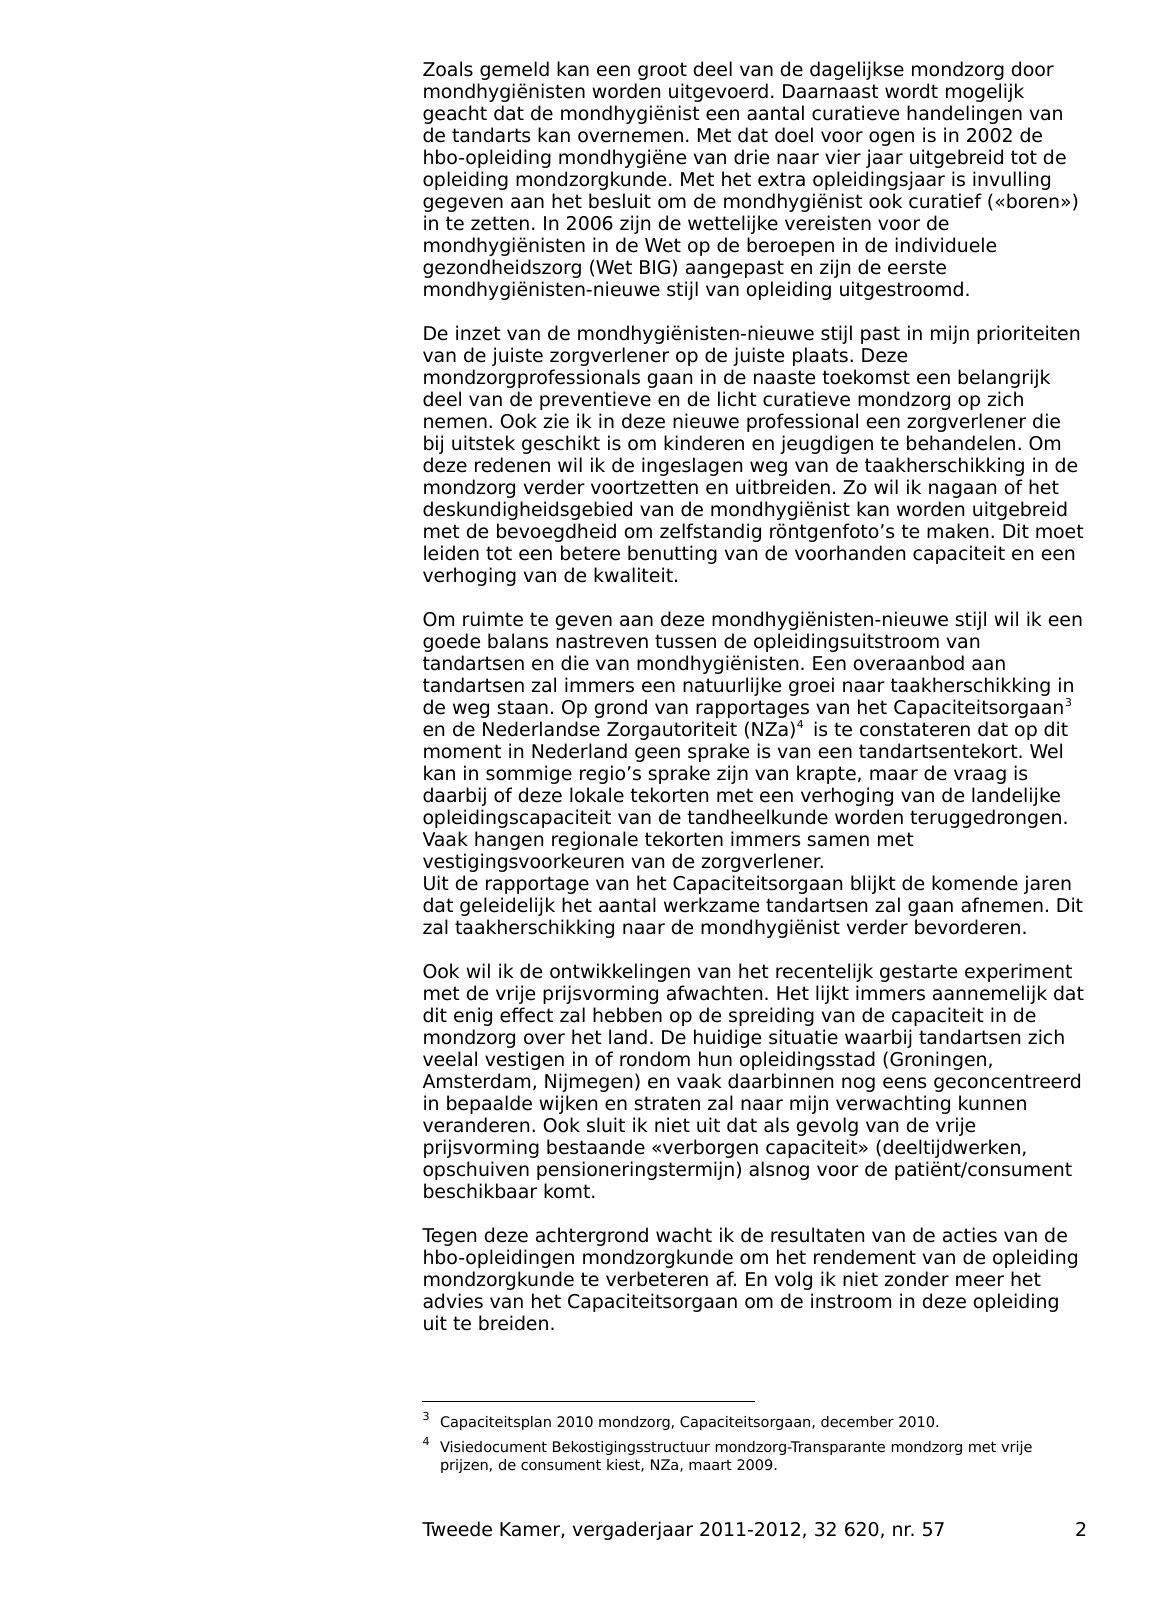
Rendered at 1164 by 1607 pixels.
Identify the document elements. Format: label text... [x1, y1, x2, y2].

text Ook wil ik de ontwikkelingen van het recentelijk gestarte experiment met de vrije prijsvorming afwachten. Het lijkt immers aannemelijk dat dit enig effect zal hebben op de spreiding van de capaciteit in de mondzorg over het land. De huidige situatie waarbij tandartsen zich veelal vestigen in of rondom hun opleidingsstad (Groningen, Amsterdam, Nijmegen) en vaak daarbinnen nog eens geconcentreerd in bepaalde wijken en straten zal naar mijn verwachting kunnen veranderen. Ook sluit ik niet uit dat als gevolg van de vrije prijsvorming bestaande «verborgen capaciteit» (deeltijdwerken, opschuiven pensioneringstermijn) alsnog voor de patiënt/consument beschikbaar komt. [422, 961, 1087, 1203]
text Uit de rapportage van het Capaciteitsorgaan blijkt de komende jaren dat geleidelijk het aantal werkzame tandartsen zal gaan afnemen. Dit zal taakherschikking naar de mondhygiënist verder bevorderen. [422, 873, 1087, 939]
text Capaciteitsplan 2010 mondzorg, Capaciteitsorgaan, december 2010. [422, 1410, 1087, 1432]
text Tegen deze achtergrond wacht ik de resultaten van de acties van de hbo-opleidingen mondzorgkunde om het rendement van de opleiding mondzorgkunde te verbeteren af. En volg ik niet zonder meer het advies van het Capaciteitsorgaan om de instroom in deze opleiding uit te breiden. [422, 1225, 1087, 1335]
text Om ruimte te geven aan deze mondhygiënisten-nieuwe stijl wil ik een goede balans nastreven tussen de opleidingsuitstroom van tandartsen en die van mondhygiënisten. Een overaanbod aan tandartsen zal immers een natuurlijke groei naar taakherschikking in de weg staan. Op grond van rapportages van het Capaciteitsorgaan en de Nederlandse Zorgautoriteit (NZa) is te constateren dat op dit moment in Nederland geen sprake is van een tandartsentekort. Wel kan in sommige regio’s sprake zijn van krapte, maar de vraag is daarbij of deze lokale tekorten met een verhoging van de landelijke opleidingscapaciteit van de tandheelkunde worden teruggedrongen. Vaak hangen regionale tekorten immers samen met vestigingsvoorkeuren van de zorgverlener. [422, 609, 1087, 873]
text Zoals gemeld kan een groot deel van de dagelijkse mondzorg door mondhygiënisten worden uitgevoerd. Daarnaast wordt mogelijk geacht dat de mondhygiënist een aantal curatieve handelingen van de tandarts kan overnemen. Met dat doel voor ogen is in 2002 de hbo-opleiding mondhygiëne van drie naar vier jaar uitgebreid tot de opleiding mondzorgkunde. Met het extra opleidingsjaar is invulling gegeven aan het besluit om de mondhygiënist ook curatief («boren») in te zetten. In 2006 zijn de wettelijke vereisten voor de mondhygiënisten in de Wet op de beroepen in de individuele gezondheidszorg (Wet BIG) aangepast en zijn de eerste mondhygiënisten-nieuwe stijl van opleiding uitgestroomd. [422, 59, 1087, 301]
text Visiedocument Bekostigingsstructuur mondzorg-Transparante mondzorg met vrije prijzen, de consument kiest, NZa, maart 2009. [422, 1435, 1087, 1474]
text De inzet van de mondhygiënisten-nieuwe stijl past in mijn prioriteiten van de juiste zorgverlener op de juiste plaats. Deze mondzorgprofessionals gaan in de naaste toekomst een belangrijk deel van de preventieve en de licht curatieve mondzorg op zich nemen. Ook zie ik in deze nieuwe professional een zorgverlener die bij uitstek geschikt is om kinderen en jeugdigen te behandelen. Om deze redenen wil ik de ingeslagen weg van de taakherschikking in de mondzorg verder voortzetten en uitbreiden. Zo wil ik nagaan of het deskundigheidsgebied van de mondhygiënist kan worden uitgebreid met de bevoegdheid om zelfstandig röntgenfoto’s te maken. Dit moet leiden tot een betere benutting van de voorhanden capaciteit en een verhoging van de kwaliteit. [422, 323, 1087, 587]
